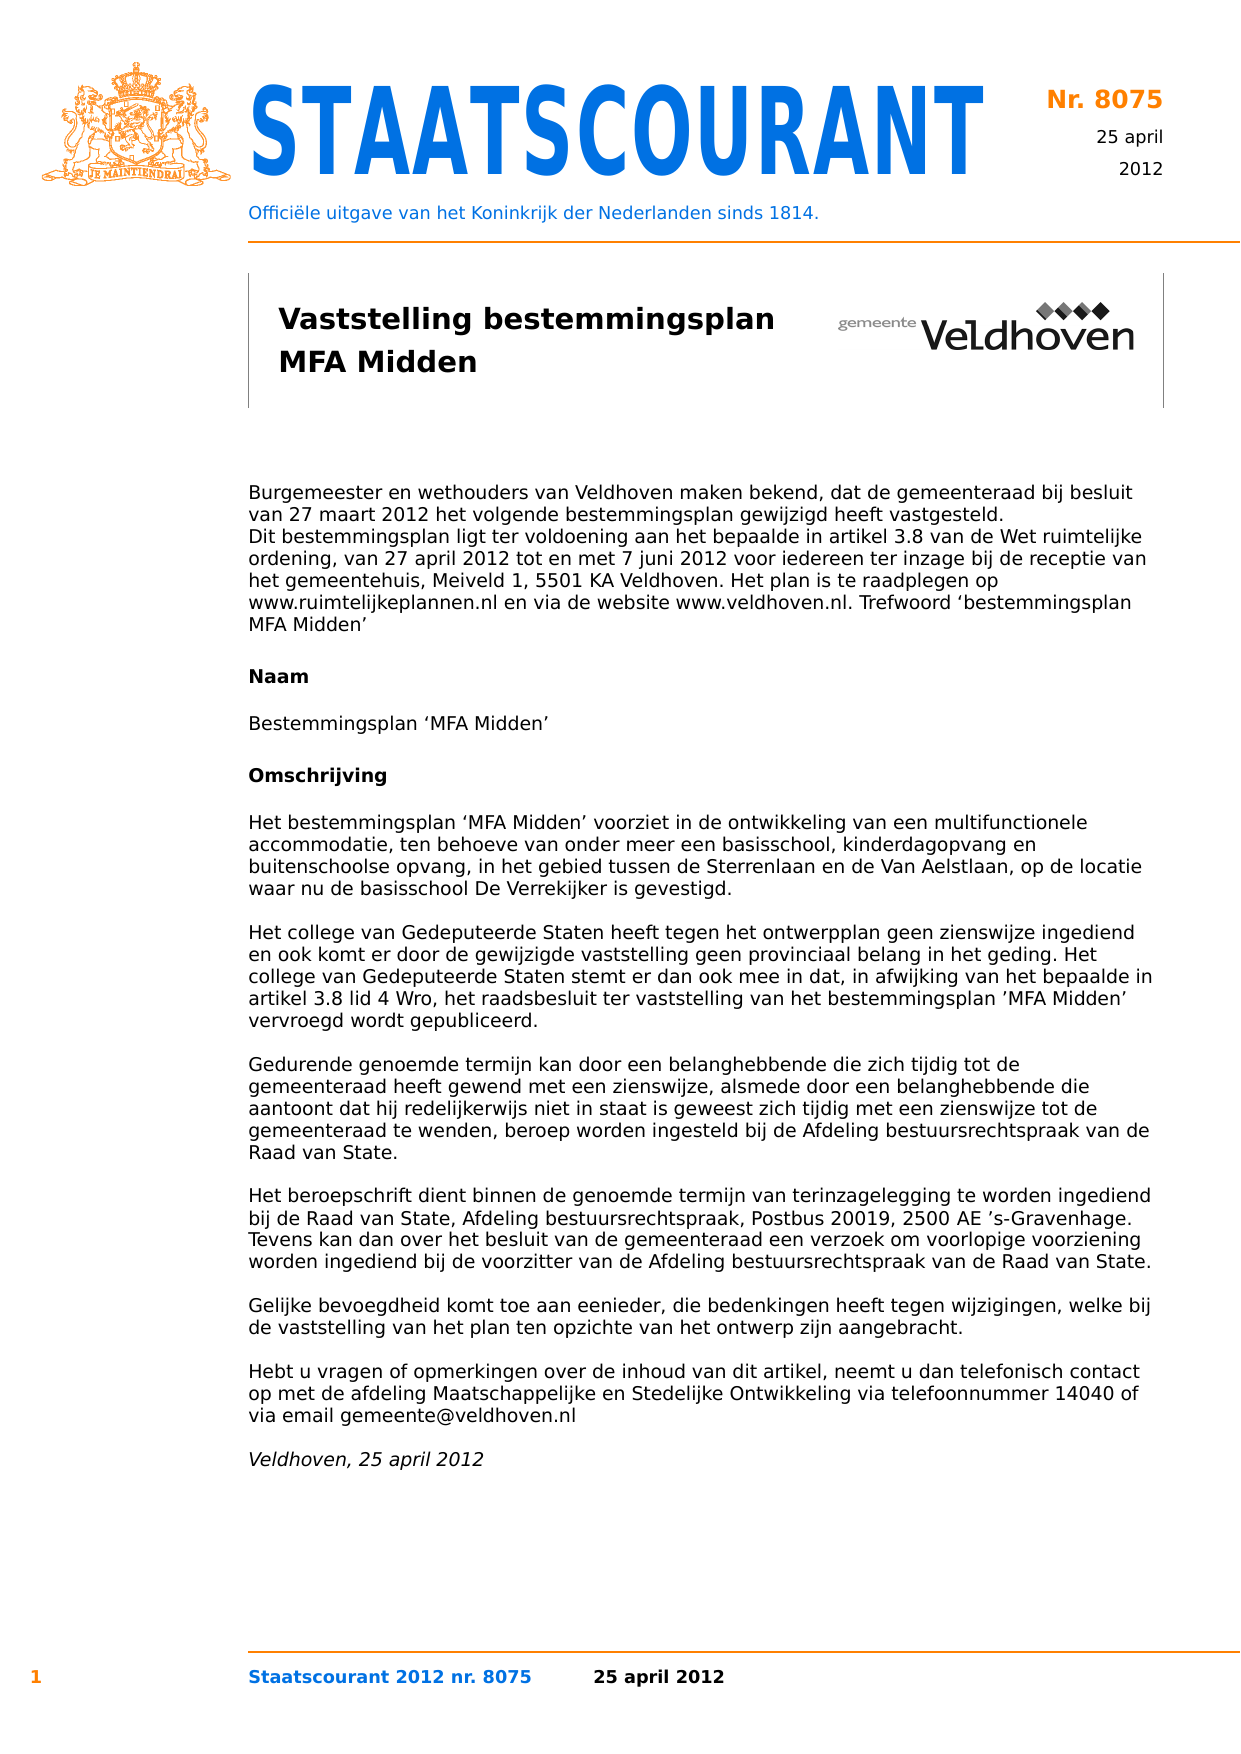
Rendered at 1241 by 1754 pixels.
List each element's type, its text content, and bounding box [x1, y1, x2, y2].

table_cell 25 april [998, 121, 1240, 153]
text Het beroepschrift dient binnen de genoemde termijn van terinzagelegging te worden ingediend bij de Raad van State, Afdeling bestuursrechtspraak, Postbus 20019, 2500 AE ’s-Gravenhage. Tevens kan dan over het besluit van de gemeenteraad een verzoek om voorlopige voorziening worden ingediend bij de voorzitter van de Afdeling bestuursrechtspraak van de Raad van State. [248, 1185, 1163, 1273]
text Dit bestemmingsplan ligt ter voldoening aan het bepaalde in artikel 3.8 van de Wet ruimtelijke ordening, van 27 april 2012 tot en met 7 juni 2012 voor iedereen ter inzage bij de receptie van het gemeentehuis, Meiveld 1, 5501 KA Veldhoven. Het plan is te raadplegen op www.ruimtelijkeplannen.nl en via de website www.veldhoven.nl. Trefwoord ‘bestemmingsplan MFA Midden’ [248, 526, 1163, 636]
table_header STAATSCOURANT [248, 62, 998, 203]
picture [838, 302, 1134, 350]
picture [41, 62, 231, 186]
text Bestemmingsplan ‘MFA Midden’ [248, 713, 1163, 735]
subtitle Omschrijving [248, 765, 1163, 787]
text Veldhoven, 25 april 2012 [248, 1449, 1163, 1471]
text Het bestemmingsplan ‘MFA Midden’ voorziet in de ontwikkeling van een multifunctionele accommodatie, ten behoeve van onder meer een basisschool, kinderdagopvang en buitenschoolse opvang, in het gebied tussen de Sterrenlaan en de Van Aelstlaan, op de locatie waar nu de basisschool De Verrekijker is gevestigd. [248, 812, 1163, 900]
text Hebt u vragen of opmerkingen over de inhoud van dit artikel, neemt u dan telefonisch contact op met de afdeling Maatschappelijke en Stedelijke Ontwikkeling via telefoonnummer 14040 of via email gemeente@veldhoven.nl [248, 1361, 1163, 1427]
table_header [25, 62, 248, 241]
text Gedurende genoemde termijn kan door een belanghebbende die zich tijdig tot de gemeenteraad heeft gewend met een zienswijze, alsmede door een belanghebbende die aantoont dat hij redelijkerwijs niet in staat is geweest zich tijdig met een zienswijze tot de gemeenteraad te wenden, beroep worden ingesteld bij de Afdeling bestuursrechtspraak van de Raad van State. [248, 1054, 1163, 1163]
text Het college van Gedeputeerde Staten heeft tegen het ontwerpplan geen zienswijze ingediend en ook komt er door de gewijzigde vaststelling geen provinciaal belang in het geding. Het college van Gedeputeerde Staten stemt er dan ook mee in dat, in afwijking van het bepaalde in artikel 3.8 lid 4 Wro, het raadsbesluit ter vaststelling van het bestemmingsplan ’MFA Midden’ vervroegd wordt gepubliceerd. [248, 922, 1163, 1032]
text Burgemeester en wethouders van Veldhoven maken bekend, dat de gemeenteraad bij besluit van 27 maart 2012 het volgende bestemmingsplan gewijzigd heeft vastgesteld. [248, 482, 1163, 526]
table_cell Officiële uitgave van het Koninkrijk der Nederlanden sinds 1814. [248, 203, 1240, 241]
subtitle Vaststelling bestemmingsplan MFA Midden [249, 273, 1163, 408]
table_cell 2012 [998, 153, 1240, 203]
text Gelijke bevoegdheid komt toe aan eenieder, die bedenkingen heeft tegen wijzigingen, welke bij de vaststelling van het plan ten opzichte van het ontwerp zijn aangebracht. [248, 1295, 1163, 1339]
subtitle Naam [248, 666, 1163, 688]
table_header Nr. 8075 [998, 62, 1240, 121]
